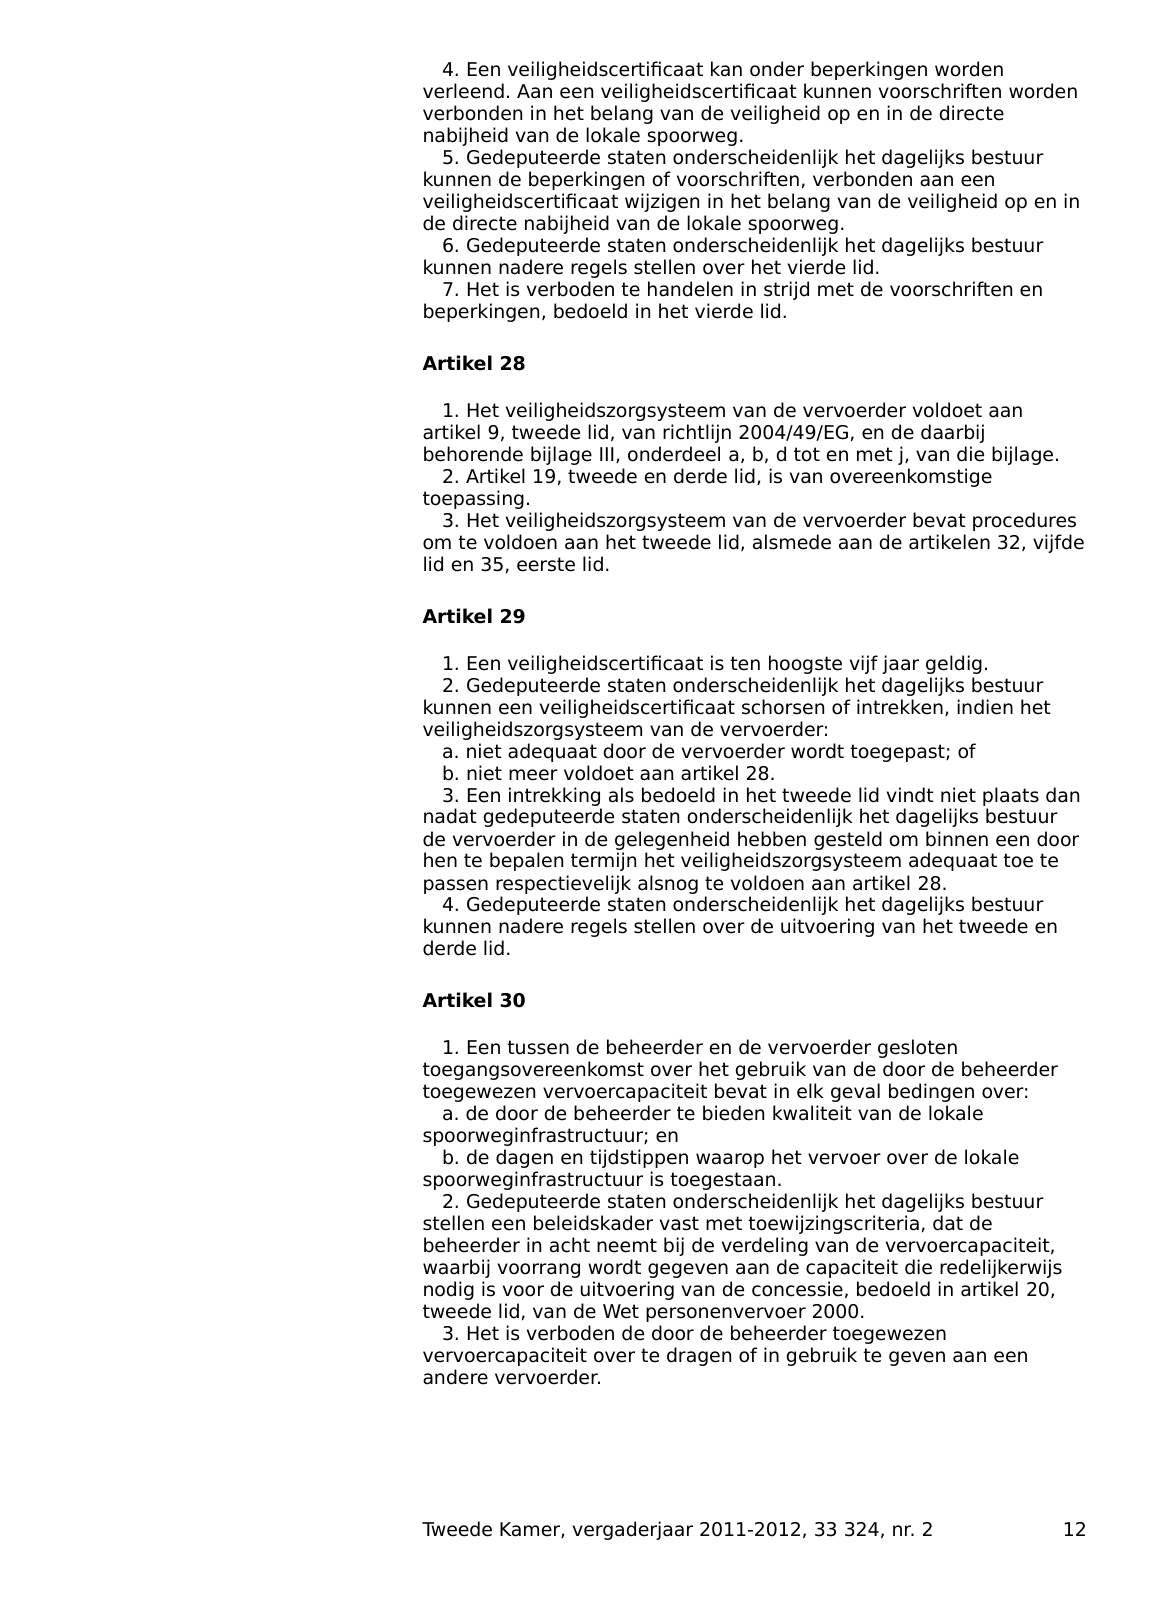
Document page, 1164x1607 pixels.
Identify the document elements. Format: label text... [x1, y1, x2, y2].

text 1. Het veiligheidszorgsysteem van de vervoerder voldoet aan artikel 9, tweede lid, van richtlijn 2004/49/EG, en de daarbij behorende bijlage III, onderdeel a, b, d tot en met j, van die bijlage. [422, 400, 1087, 466]
text 4. Gedeputeerde staten onderscheidenlijk het dagelijks bestuur kunnen nadere regels stellen over de uitvoering van het tweede en derde lid. [422, 894, 1087, 960]
text b. de dagen en tijdstippen waarop het vervoer over de lokale spoorweginfrastructuur is toegestaan. [422, 1147, 1087, 1191]
subtitle Artikel 28 [422, 353, 1087, 375]
text 4. Een veiligheidscertificaat kan onder beperkingen worden verleend. Aan een veiligheidscertificaat kunnen voorschriften worden verbonden in het belang van de veiligheid op en in de directe nabijheid van de lokale spoorweg. [422, 59, 1087, 147]
text a. niet adequaat door de vervoerder wordt toegepast; of [422, 741, 1087, 762]
text 2. Gedeputeerde staten onderscheidenlijk het dagelijks bestuur kunnen een veiligheidscertificaat schorsen of intrekken, indien het veiligheidszorgsysteem van de vervoerder: [422, 674, 1087, 741]
text 2. Gedeputeerde staten onderscheidenlijk het dagelijks bestuur stellen een beleidskader vast met toewijzingscriteria, dat de beheerder in acht neemt bij de verdeling van de vervoercapaciteit, waarbij voorrang wordt gegeven aan de capaciteit die redelijkerwijs nodig is voor de uitvoering van de concessie, bedoeld in artikel 20, tweede lid, van de Wet personenvervoer 2000. [422, 1191, 1087, 1323]
subtitle Artikel 30 [422, 990, 1087, 1012]
text 6. Gedeputeerde staten onderscheidenlijk het dagelijks bestuur kunnen nadere regels stellen over het vierde lid. [422, 235, 1087, 279]
text 3. Een intrekking als bedoeld in het tweede lid vindt niet plaats dan nadat gedeputeerde staten onderscheidenlijk het dagelijks bestuur de vervoerder in de gelegenheid hebben gesteld om binnen een door hen te bepalen termijn het veiligheidszorgsysteem adequaat toe te passen respectievelijk alsnog te voldoen aan artikel 28. [422, 784, 1087, 894]
text 5. Gedeputeerde staten onderscheidenlijk het dagelijks bestuur kunnen de beperkingen of voorschriften, verbonden aan een veiligheidscertificaat wijzigen in het belang van de veiligheid op en in de directe nabijheid van de lokale spoorweg. [422, 147, 1087, 235]
text b. niet meer voldoet aan artikel 28. [422, 762, 1087, 784]
text a. de door de beheerder te bieden kwaliteit van de lokale spoorweginfrastructuur; en [422, 1103, 1087, 1147]
text 7. Het is verboden te handelen in strijd met de voorschriften en beperkingen, bedoeld in het vierde lid. [422, 279, 1087, 323]
text 3. Het is verboden de door de beheerder toegewezen vervoercapaciteit over te dragen of in gebruik te geven aan een andere vervoerder. [422, 1323, 1087, 1389]
text 3. Het veiligheidszorgsysteem van de vervoerder bevat procedures om te voldoen aan het tweede lid, alsmede aan de artikelen 32, vijfde lid en 35, eerste lid. [422, 510, 1087, 576]
text 1. Een veiligheidscertificaat is ten hoogste vijf jaar geldig. [422, 653, 1087, 674]
text 2. Artikel 19, tweede en derde lid, is van overeenkomstige toepassing. [422, 466, 1087, 510]
subtitle Artikel 29 [422, 606, 1087, 628]
text 1. Een tussen de beheerder en de vervoerder gesloten toegangsovereenkomst over het gebruik van de door de beheerder toegewezen vervoercapaciteit bevat in elk geval bedingen over: [422, 1037, 1087, 1103]
